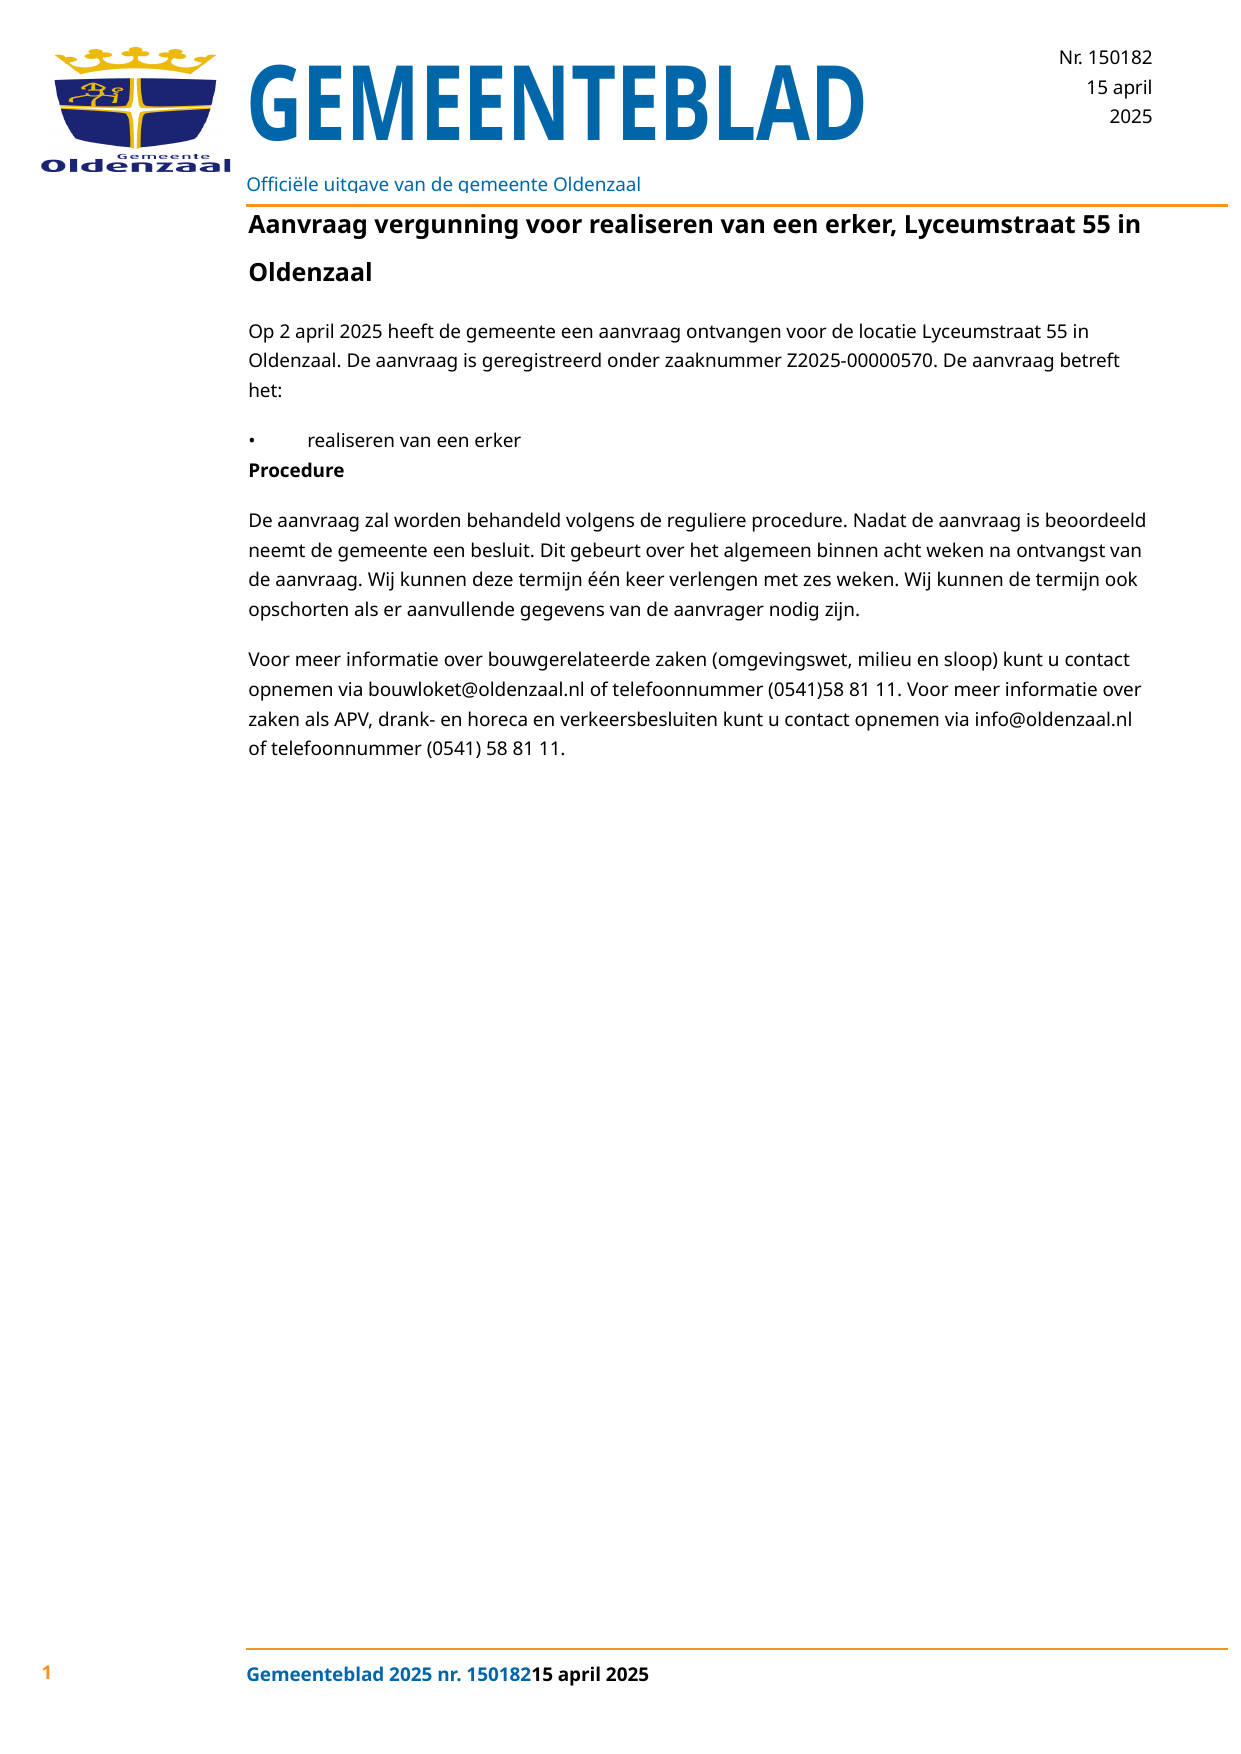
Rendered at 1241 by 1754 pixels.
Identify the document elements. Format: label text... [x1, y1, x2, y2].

text Procedure [248, 457, 1152, 483]
text De aanvraag zal worden behandeld volgens de reguliere procedure. Nadat de aanvraag is beoordeeld neemt de gemeente een besluit. Dit gebeurt over het algemeen binnen acht weken na ontvangst van de aanvraag. Wij kunnen deze termijn één keer verlengen met zes weken. Wij kunnen de termijn ook opschorten als er aanvullende gegevens van de aanvrager nodig zijn. [248, 507, 1152, 622]
text Op 2 april 2025 heeft de gemeente een aanvraag ontvangen voor de locatie Lyceumstraat 55 in Oldenzaal. De aanvraag is geregistreerd onder zaaknummer Z2025-00000570. De aanvraag betreft het: [248, 318, 1152, 403]
list realiseren van een erker [248, 427, 1152, 453]
text Voor meer informatie over bouwgerelateerde zaken (omgevingswet, milieu en sloop) kunt u contact opnemen via bouwloket@oldenzaal.nl of telefoonnummer (0541)58 81 11. Voor meer informatie over zaken als APV, drank- en horeca en verkeersbesluiten kunt u contact opnemen via info@oldenzaal.nl of telefoonnummer (0541) 58 81 11. [248, 647, 1152, 761]
text Aanvraag vergunning voor realiseren van een erker, Lyceumstraat 55 in Oldenzaal [248, 207, 1152, 288]
picture [41, 47, 231, 172]
